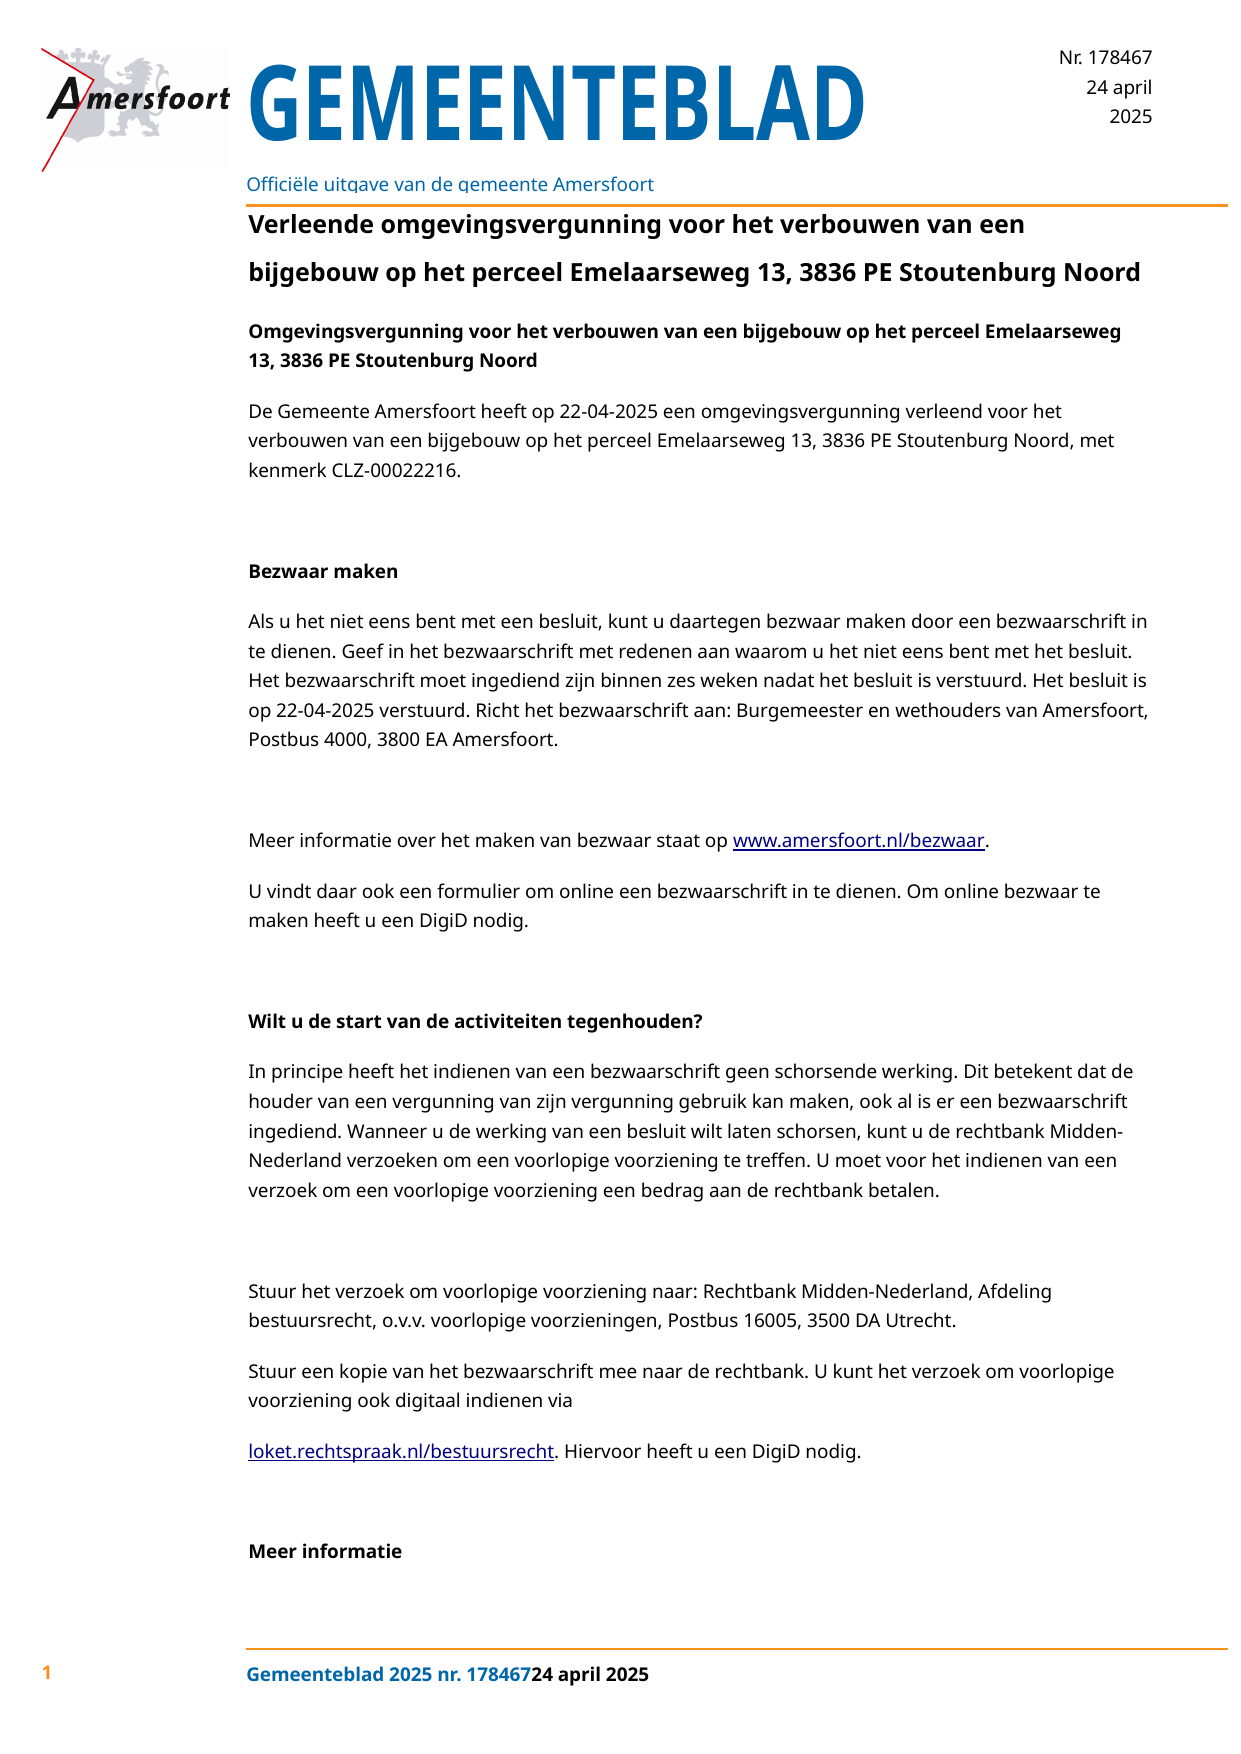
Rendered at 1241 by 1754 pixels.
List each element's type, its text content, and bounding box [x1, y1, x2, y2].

text Wilt u de start van de activiteiten tegenhouden? [248, 1008, 1152, 1034]
text Omgevingsvergunning voor het verbouwen van een bijgebouw op het perceel Emelaarseweg 13, 3836 PE Stoutenburg Noord [248, 318, 1152, 373]
text Bezwaar maken [248, 558, 1152, 584]
text Verleende omgevingsvergunning voor het verbouwen van een bijgebouw op het perceel Emelaarseweg 13, 3836 PE Stoutenburg Noord [248, 207, 1152, 288]
text Meer informatie over het maken van bezwaar staat op www.amersfoort.nl/bezwaar. [248, 827, 1152, 853]
text Stuur het verzoek om voorlopige voorziening naar: Rechtbank Midden-Nederland, Afdeling bestuursrecht, o.v.v. voorlopige voorzieningen, Postbus 16005, 3500 DA Utrecht. [248, 1278, 1152, 1333]
text loket.rechtspraak.nl/bestuursrecht. Hiervoor heeft u een DigiD nodig. [248, 1438, 1152, 1464]
text In principe heeft het indienen van een bezwaarschrift geen schorsende werking. Dit betekent dat de houder van een vergunning van zijn vergunning gebruik kan maken, ook al is er een bezwaarschrift ingediend. Wanneer u de werking van een besluit wilt laten schorsen, kunt u de rechtbank Midden-Nederland verzoeken om een voorlopige voorziening te treffen. U moet voor het indienen van een verzoek om een voorlopige voorziening een bedrag aan de rechtbank betalen. [248, 1059, 1152, 1203]
text Meer informatie [248, 1539, 1152, 1564]
text U vindt daar ook een formulier om online een bezwaarschrift in te dienen. Om online bezwaar te maken heeft u een DigiD nodig. [248, 878, 1152, 933]
text Stuur een kopie van het bezwaarschrift mee naar de rechtbank. U kunt het verzoek om voorlopige voorziening ook digitaal indienen via [248, 1358, 1152, 1413]
text Als u het niet eens bent met een besluit, kunt u daartegen bezwaar maken door een bezwaarschrift in te dienen. Geef in het bezwaarschrift met redenen aan waarom u het niet eens bent met het besluit. Het bezwaarschrift moet ingediend zijn binnen zes weken nadat het besluit is verstuurd. Het besluit is op 22-04-2025 verstuurd. Richt het bezwaarschrift aan: Burgemeester en wethouders van Amersfoort, Postbus 4000, 3800 EA Amersfoort. [248, 608, 1152, 752]
text De Gemeente Amersfoort heeft op 22-04-2025 een omgevingsvergunning verleend voor het verbouwen van een bijgebouw op het perceel Emelaarseweg 13, 3836 PE Stoutenburg Noord, met kenmerk CLZ-00022216. [248, 398, 1152, 483]
picture [41, 47, 231, 172]
